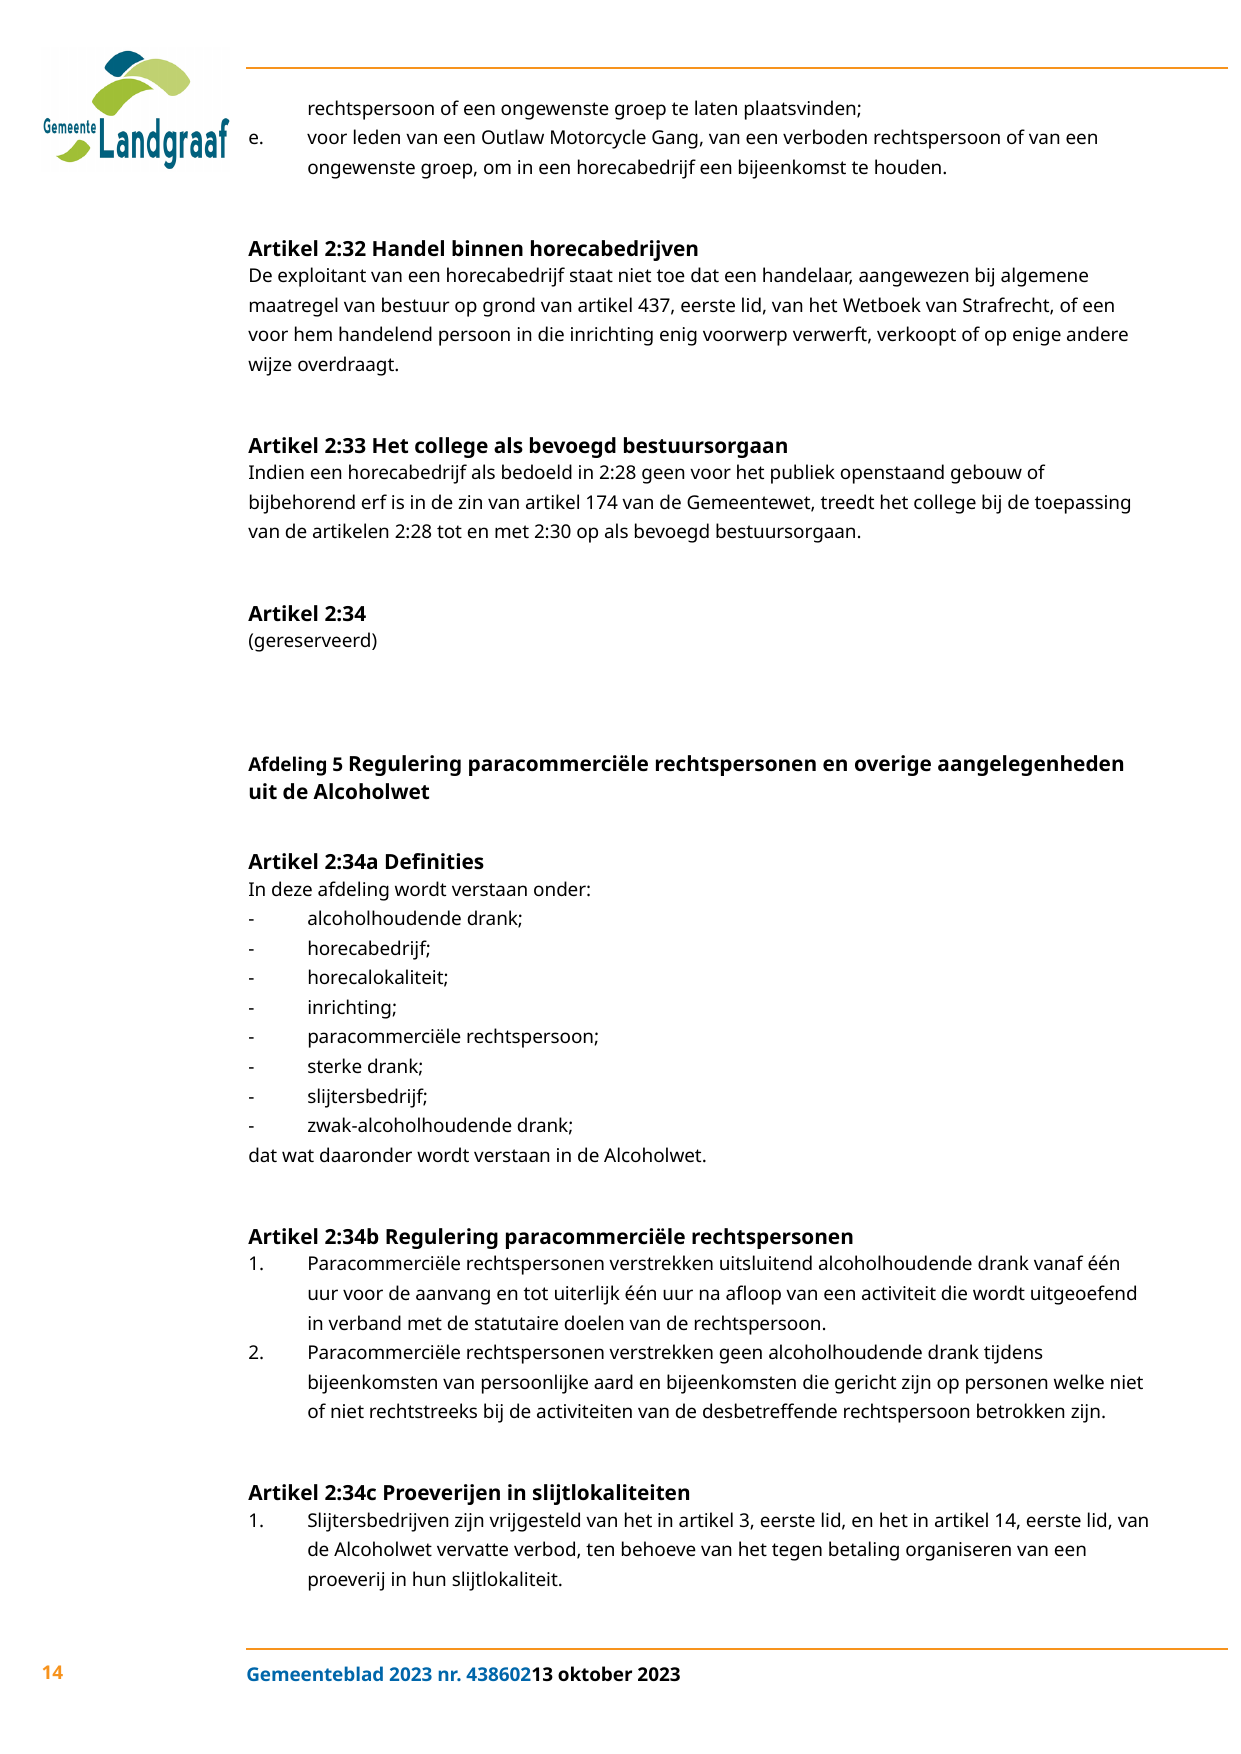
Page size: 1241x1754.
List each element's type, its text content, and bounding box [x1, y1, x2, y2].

list Slijtersbedrijven zijn vrijgesteld van het in artikel 3, eerste lid, en het in artikel 14, eerste lid, van de Alcoholwet vervatte verbod, ten behoeve van het tegen betaling organiseren van een proeverij in hun slijtlokaliteit. [248, 1507, 1152, 1592]
text Artikel 2:33 Het college als bevoegd bestuursorgaan [248, 431, 1152, 459]
list inrichting; [248, 994, 1152, 1020]
list paracommerciële rechtspersoon; [248, 1024, 1152, 1049]
list slijtersbedrijf; [248, 1083, 1152, 1109]
list Paracommerciële rechtspersonen verstrekken uitsluitend alcoholhoudende drank vanaf één uur voor de aanvang en tot uiterlijk één uur na afloop van een activiteit die wordt uitgeoefend in verband met de statutaire doelen van de rechtspersoon. [248, 1251, 1152, 1335]
list zwak-alcoholhoudende drank; [248, 1112, 1152, 1138]
text Artikel 2:34c Proeverijen in slijtlokaliteiten [248, 1478, 1152, 1507]
text Artikel 2:34 [248, 599, 1152, 627]
text De exploitant van een horecabedrijf staat niet toe dat een handelaar, aangewezen bij algemene maatregel van bestuur op grond van artikel 437, eerste lid, van het Wetboek van Strafrecht, of een voor hem handelend persoon in die inrichting enig voorwerp verwerft, verkoopt of op enige andere wijze overdraagt. [248, 262, 1152, 377]
text (gereserveerd) [248, 627, 1152, 653]
list voor leden van een Outlaw Motorcycle Gang, van een verboden rechtspersoon of van een ongewenste groep, om in een horecabedrijf een bijeenkomst te houden. [248, 124, 1152, 180]
list Paracommerciële rechtspersonen verstrekken geen alcoholhoudende drank tijdens bijeenkomsten van persoonlijke aard en bijeenkomsten die gericht zijn op personen welke niet of niet rechtstreeks bij de activiteiten van de desbetreffende rechtspersoon betrokken zijn. [248, 1339, 1152, 1424]
list horecabedrijf; [248, 935, 1152, 961]
text Artikel 2:34b Regulering paracommerciële rechtspersonen [248, 1222, 1152, 1251]
text Indien een horecabedrijf als bedoeld in 2:28 geen voor het publiek openstaand gebouw of bijbehorend erf is in de zin van artikel 174 van de Gemeentewet, treedt het college bij de toepassing van de artikelen 2:28 tot en met 2:30 op als bevoegd bestuursorgaan. [248, 459, 1152, 544]
text Artikel 2:34a Definities [248, 847, 1152, 876]
text Artikel 2:32 Handel binnen horecabedrijven [248, 234, 1152, 262]
list sterke drank; [248, 1053, 1152, 1079]
picture [41, 47, 231, 172]
list alcoholhoudende drank; [248, 905, 1152, 931]
text In deze afdeling wordt verstaan onder: [248, 876, 1152, 902]
list horecalokaliteit; [248, 964, 1152, 990]
text dat wat daaronder wordt verstaan in de Alcoholwet. [248, 1142, 1152, 1168]
text Afdeling 5 Regulering paracommerciële rechtspersonen en overige aangelegenheden uit de Alcoholwet [248, 749, 1152, 806]
list rechtspersoon of een ongewenste groep te laten plaatsvinden; [248, 95, 1152, 121]
